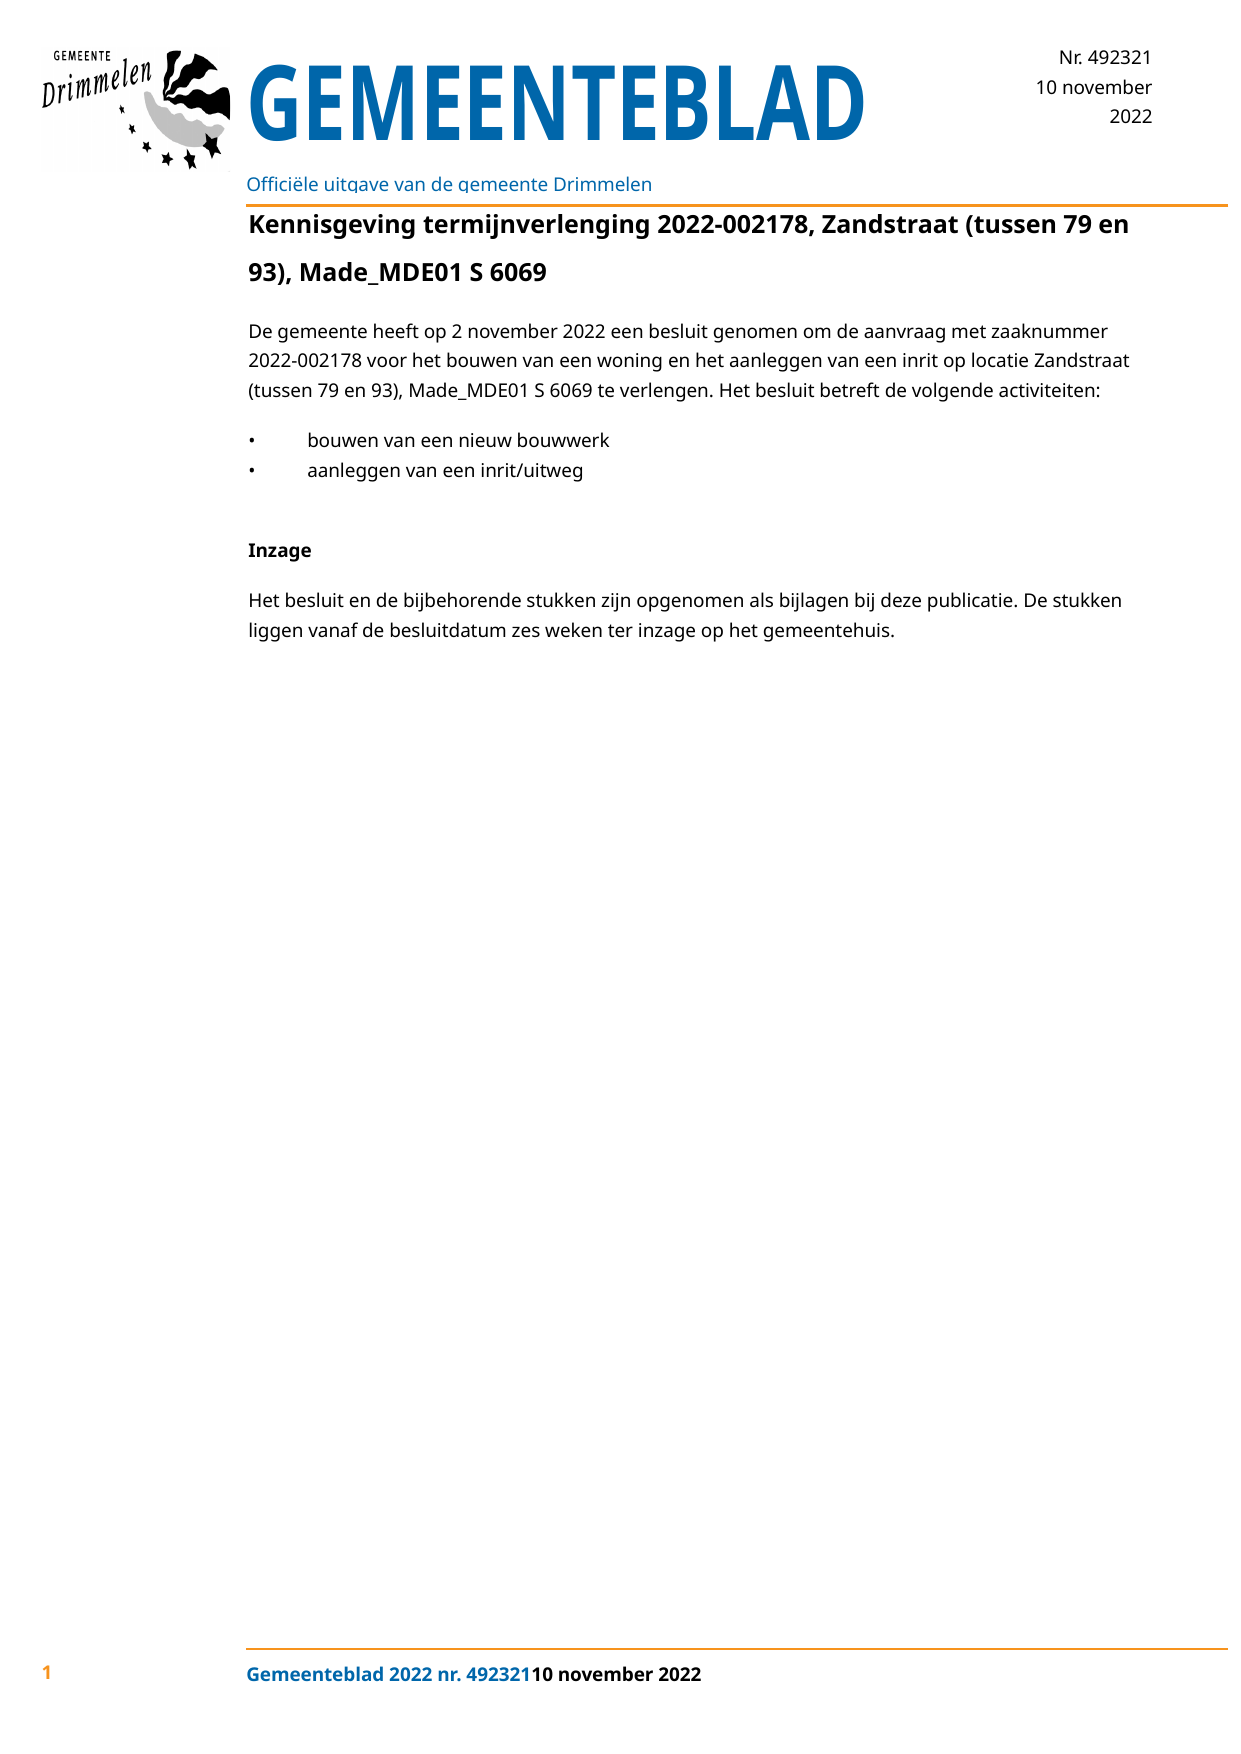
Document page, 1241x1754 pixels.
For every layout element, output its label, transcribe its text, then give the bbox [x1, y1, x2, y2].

text Kennisgeving termijnverlenging 2022-002178, Zandstraat (tussen 79 en 93), Made_MDE01 S 6069 [248, 207, 1152, 288]
text Inzage [248, 537, 1152, 563]
text De gemeente heeft op 2 november 2022 een besluit genomen om de aanvraag met zaaknummer 2022-002178 voor het bouwen van een woning en het aanleggen van een inrit op locatie Zandstraat (tussen 79 en 93), Made_MDE01 S 6069 te verlengen. Het besluit betreft de volgende activiteiten: [248, 318, 1152, 403]
list aanleggen van een inrit/uitweg [248, 457, 1152, 483]
text Het besluit en de bijbehorende stukken zijn opgenomen als bijlagen bij deze publicatie. De stukken liggen vanaf de besluitdatum zes weken ter inzage op het gemeentehuis. [248, 587, 1152, 643]
list bouwen van een nieuw bouwwerk [248, 427, 1152, 453]
picture [41, 47, 231, 172]
